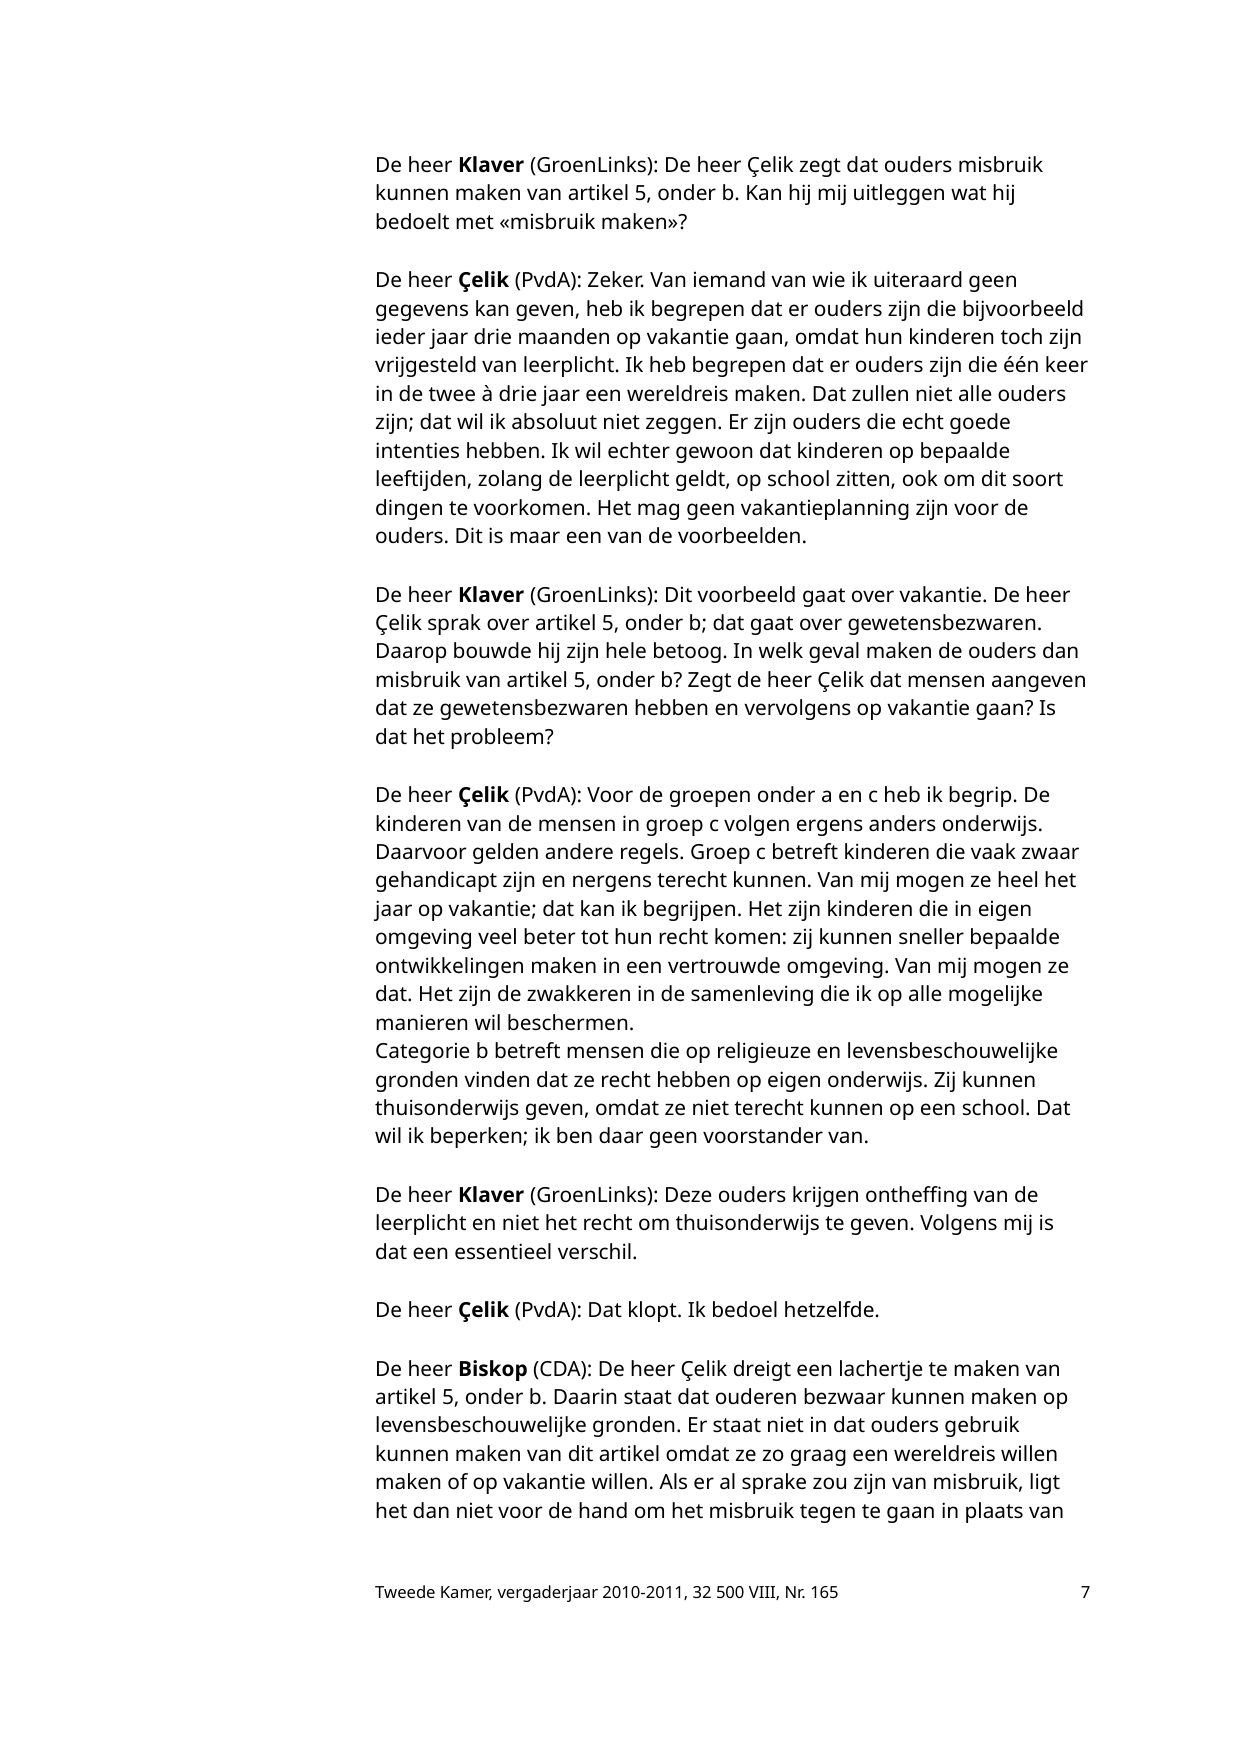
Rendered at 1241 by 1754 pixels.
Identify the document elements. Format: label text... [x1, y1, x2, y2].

text De heer Klaver (GroenLinks): Dit voorbeeld gaat over vakantie. De heer Çelik sprak over artikel 5, onder b; dat gaat over gewetensbezwaren. Daarop bouwde hij zijn hele betoog. In welk geval maken de ouders dan misbruik van artikel 5, onder b? Zegt de heer Çelik dat mensen aangeven dat ze gewetensbezwaren hebben en vervolgens op vakantie gaan? Is dat het probleem? [375, 580, 1090, 750]
text Categorie b betreft mensen die op religieuze en levensbeschouwelijke gronden vinden dat ze recht hebben op eigen onderwijs. Zij kunnen thuisonderwijs geven, omdat ze niet terecht kunnen op een school. Dat wil ik beperken; ik ben daar geen voorstander van. [375, 1036, 1090, 1150]
text De heer Çelik (PvdA): Dat klopt. Ik bedoel hetzelfde. [375, 1295, 1090, 1324]
text De heer Çelik (PvdA): Voor de groepen onder a en c heb ik begrip. De kinderen van de mensen in groep c volgen ergens anders onderwijs. Daarvoor gelden andere regels. Groep c betreft kinderen die vaak zwaar gehandicapt zijn en nergens terecht kunnen. Van mij mogen ze heel het jaar op vakantie; dat kan ik begrijpen. Het zijn kinderen die in eigen omgeving veel beter tot hun recht komen: zij kunnen sneller bepaalde ontwikkelingen maken in een vertrouwde omgeving. Van mij mogen ze dat. Het zijn de zwakkeren in de samenleving die ik op alle mogelijke manieren wil beschermen. [375, 780, 1090, 1036]
text De heer Klaver (GroenLinks): De heer Çelik zegt dat ouders misbruik kunnen maken van artikel 5, onder b. Kan hij mij uitleggen wat hij bedoelt met «misbruik maken»? [375, 150, 1090, 235]
text De heer Klaver (GroenLinks): Deze ouders krijgen ontheffing van de leerplicht en niet het recht om thuisonderwijs te geven. Volgens mij is dat een essentieel verschil. [375, 1180, 1090, 1265]
text De heer Biskop (CDA): De heer Çelik dreigt een lachertje te maken van artikel 5, onder b. Daarin staat dat ouderen bezwaar kunnen maken op levensbeschouwelijke gronden. Er staat niet in dat ouders gebruik kunnen maken van dit artikel omdat ze zo graag een wereldreis willen maken of op vakantie willen. Als er al sprake zou zijn van misbruik, ligt het dan niet voor de hand om het misbruik tegen te gaan in plaats van [375, 1354, 1090, 1524]
text De heer Çelik (PvdA): Zeker. Van iemand van wie ik uiteraard geen gegevens kan geven, heb ik begrepen dat er ouders zijn die bijvoorbeeld ieder jaar drie maanden op vakantie gaan, omdat hun kinderen toch zijn vrijgesteld van leerplicht. Ik heb begrepen dat er ouders zijn die één keer in de twee à drie jaar een wereldreis maken. Dat zullen niet alle ouders zijn; dat wil ik absoluut niet zeggen. Er zijn ouders die echt goede intenties hebben. Ik wil echter gewoon dat kinderen op bepaalde leeftijden, zolang de leerplicht geldt, op school zitten, ook om dit soort dingen te voorkomen. Het mag geen vakantieplanning zijn voor de ouders. Dit is maar een van de voorbeelden. [375, 265, 1090, 550]
